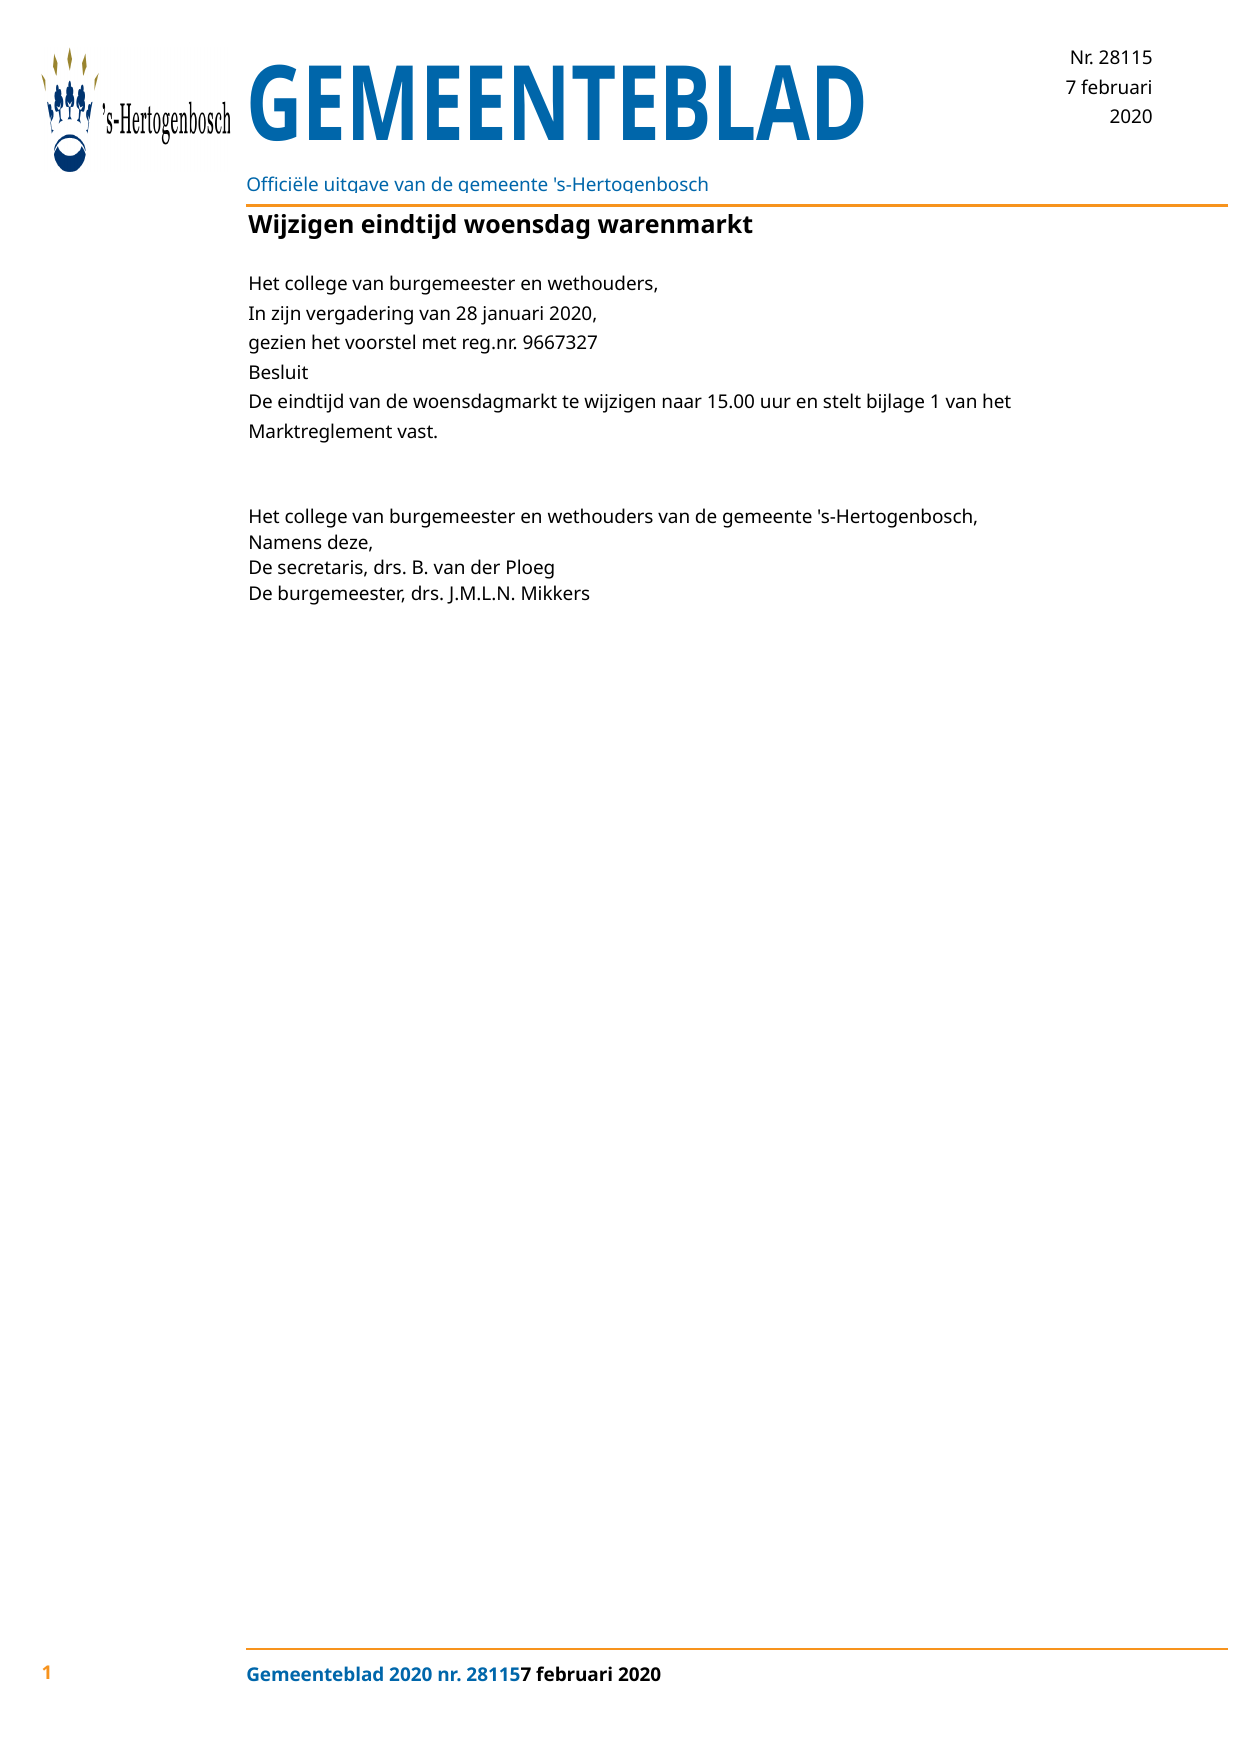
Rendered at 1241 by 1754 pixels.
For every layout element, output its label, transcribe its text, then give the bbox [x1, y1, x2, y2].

text De eindtijd van de woensdagmarkt te wijzigen naar 15.00 uur en stelt bijlage 1 van het Marktreglement vast. [248, 389, 1152, 444]
picture [41, 47, 231, 172]
text Namens deze, [248, 529, 1152, 554]
text Het college van burgemeester en wethouders, [248, 270, 1152, 296]
text In zijn vergadering van 28 januari 2020, [248, 300, 1152, 326]
text Het college van burgemeester en wethouders van de gemeente 's-Hertogenbosch, [248, 503, 1152, 529]
text gezien het voorstel met reg.nr. 9667327 [248, 329, 1152, 355]
text De burgemeester, drs. J.M.L.N. Mikkers [248, 580, 1152, 606]
text Besluit [248, 359, 1152, 385]
text De secretaris, drs. B. van der Ploeg [248, 554, 1152, 580]
text Wijzigen eindtijd woensdag warenmarkt [248, 207, 1152, 241]
